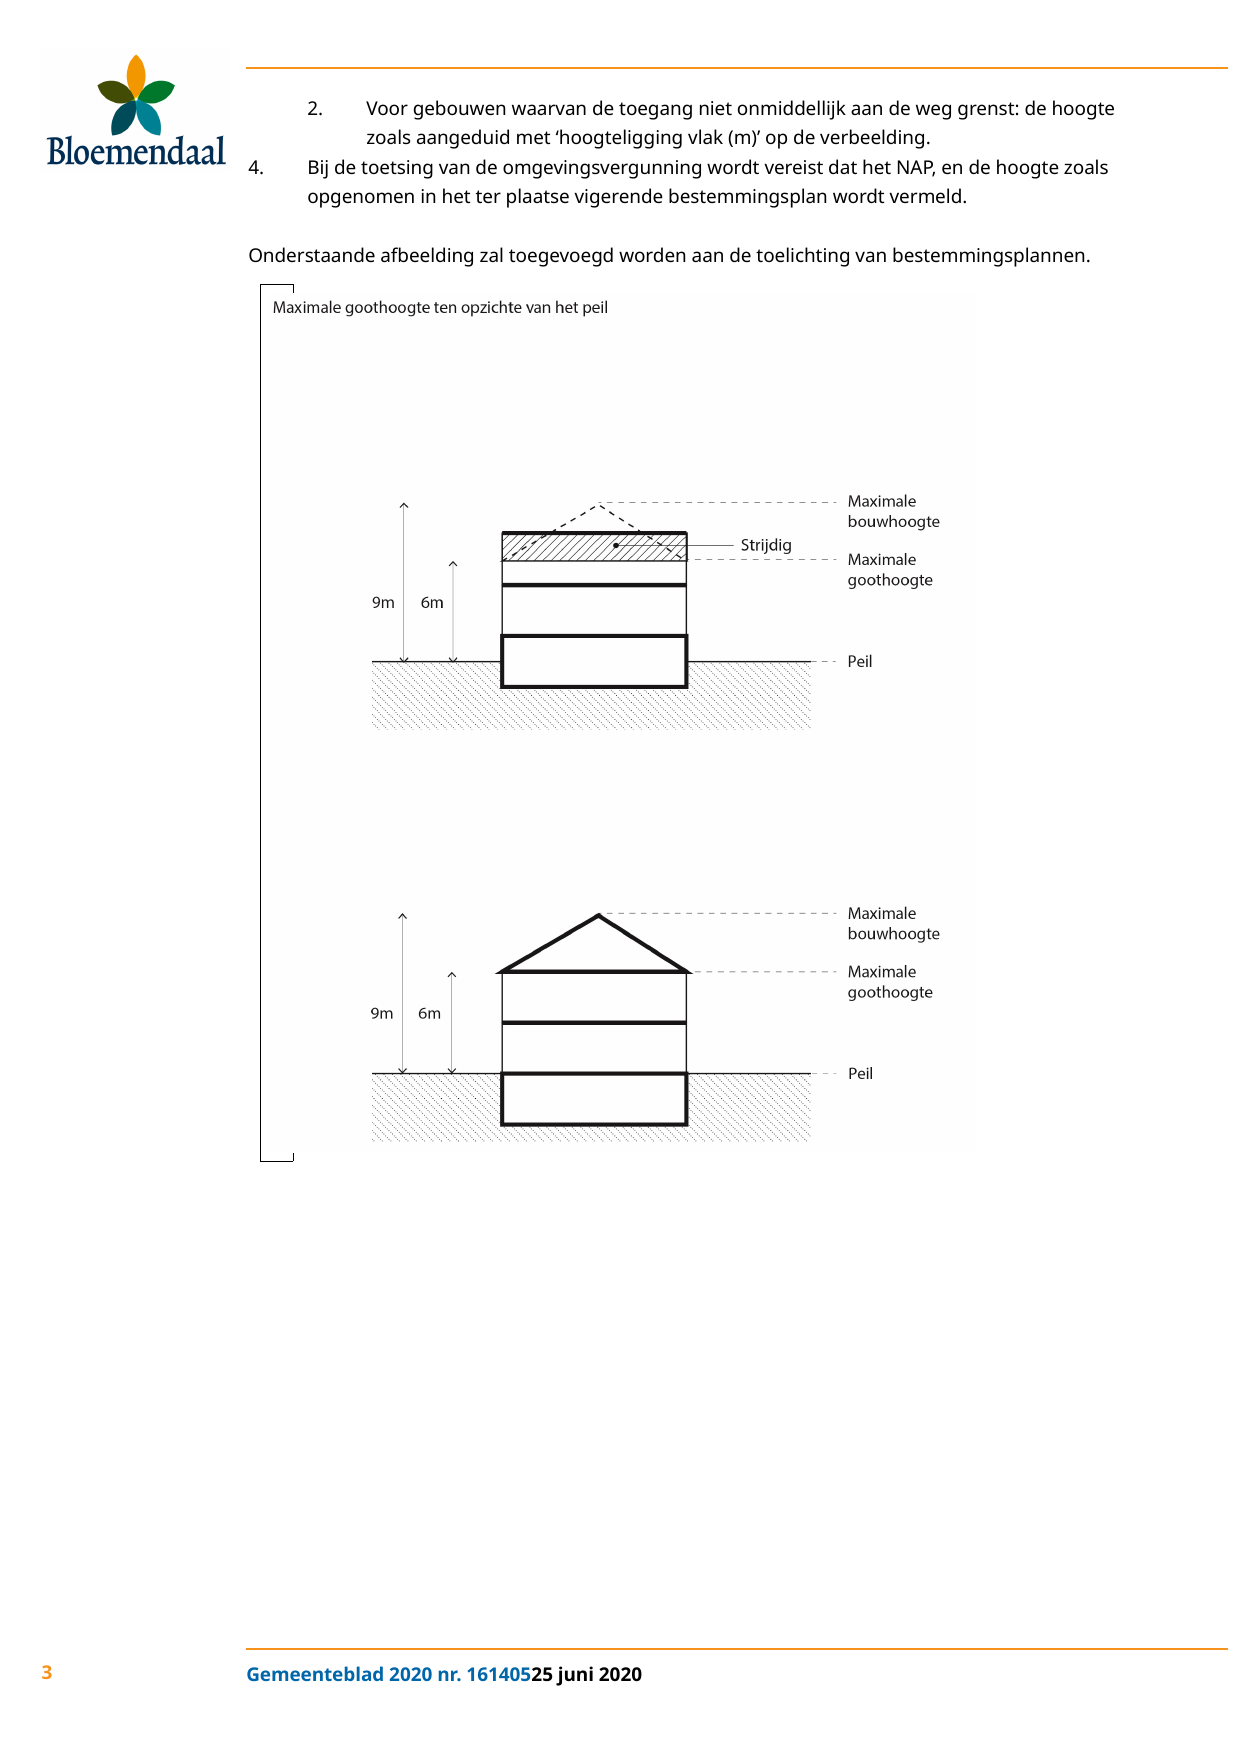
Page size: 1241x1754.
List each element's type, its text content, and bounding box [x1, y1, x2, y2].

list Voor gebouwen waarvan de toegang niet onmiddellijk aan de weg grenst: de hoogte zoals aangeduid met ‘hoogteligging vlak (m)’ op de verbeelding. [307, 95, 1152, 150]
text Onderstaande afbeelding zal toegevoegd worden aan de toelichting van bestemmingsplannen. [248, 243, 1152, 268]
picture [268, 293, 978, 1153]
list Bij de toetsing van de omgevingsvergunning wordt vereist dat het NAP, en de hoogte zoals opgenomen in het ter plaatse vigerende bestemmingsplan wordt vermeld. [248, 154, 1152, 209]
picture [41, 47, 231, 172]
